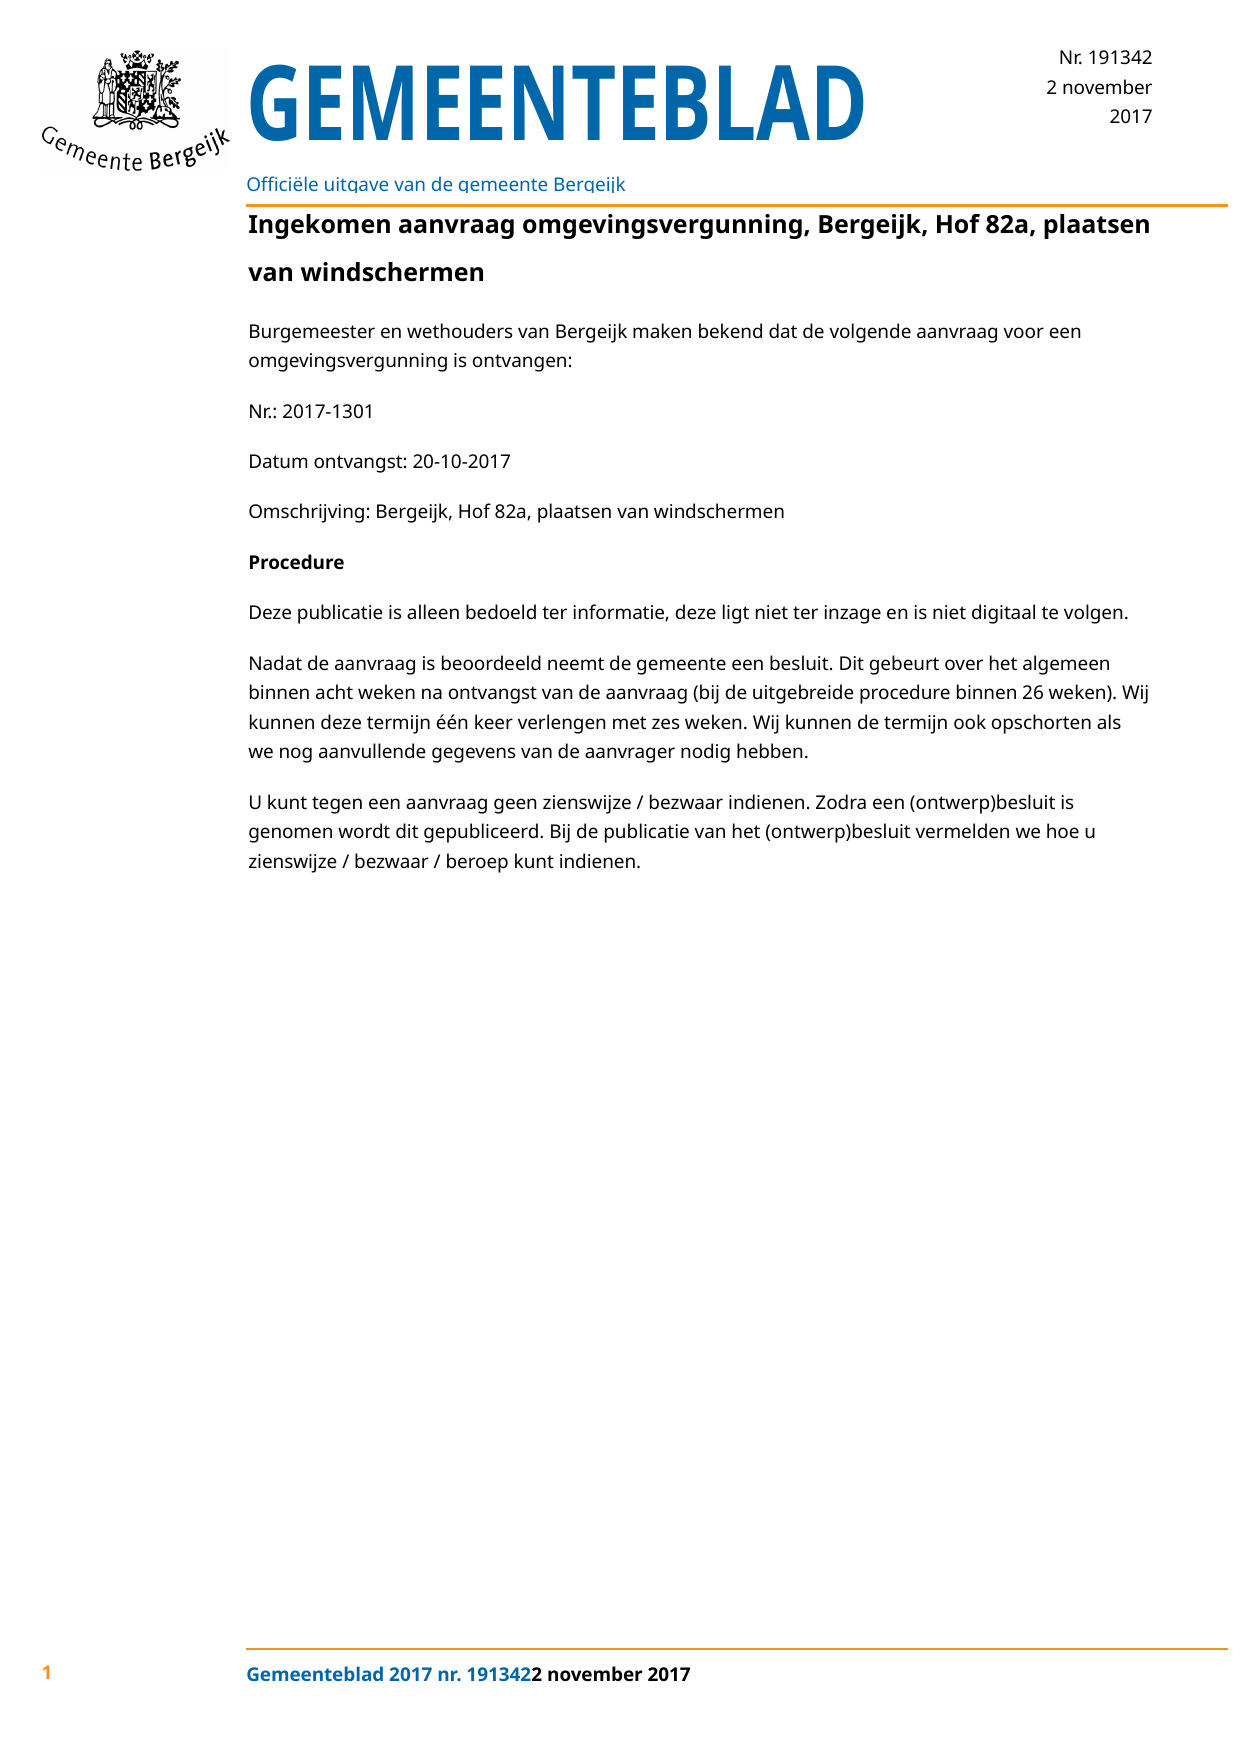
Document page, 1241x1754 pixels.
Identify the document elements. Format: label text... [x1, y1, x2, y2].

text Nadat de aanvraag is beoordeeld neemt de gemeente een besluit. Dit gebeurt over het algemeen binnen acht weken na ontvangst van de aanvraag (bij de uitgebreide procedure binnen 26 weken). Wij kunnen deze termijn één keer verlengen met zes weken. Wij kunnen de termijn ook opschorten als we nog aanvullende gegevens van de aanvrager nodig hebben. [248, 650, 1152, 764]
text Deze publicatie is alleen bedoeld ter informatie, deze ligt niet ter inzage en is niet digitaal te volgen. [248, 599, 1152, 625]
text Ingekomen aanvraag omgevingsvergunning, Bergeijk, Hof 82a, plaatsen van windschermen [248, 207, 1152, 288]
text Burgemeester en wethouders van Bergeijk maken bekend dat de volgende aanvraag voor een omgevingsvergunning is ontvangen: [248, 318, 1152, 373]
text U kunt tegen een aanvraag geen zienswijze / bezwaar indienen. Zodra een (ontwerp)besluit is genomen wordt dit gepubliceerd. Bij de publicatie van het (ontwerp)besluit vermelden we hoe u zienswijze / bezwaar / beroep kunt indienen. [248, 789, 1152, 874]
text Procedure [248, 549, 1152, 575]
text Omschrijving: Bergeijk, Hof 82a, plaatsen van windschermen [248, 499, 1152, 524]
text Nr.: 2017-1301 [248, 398, 1152, 424]
text Datum ontvangst: 20-10-2017 [248, 448, 1152, 474]
picture [41, 47, 231, 172]
